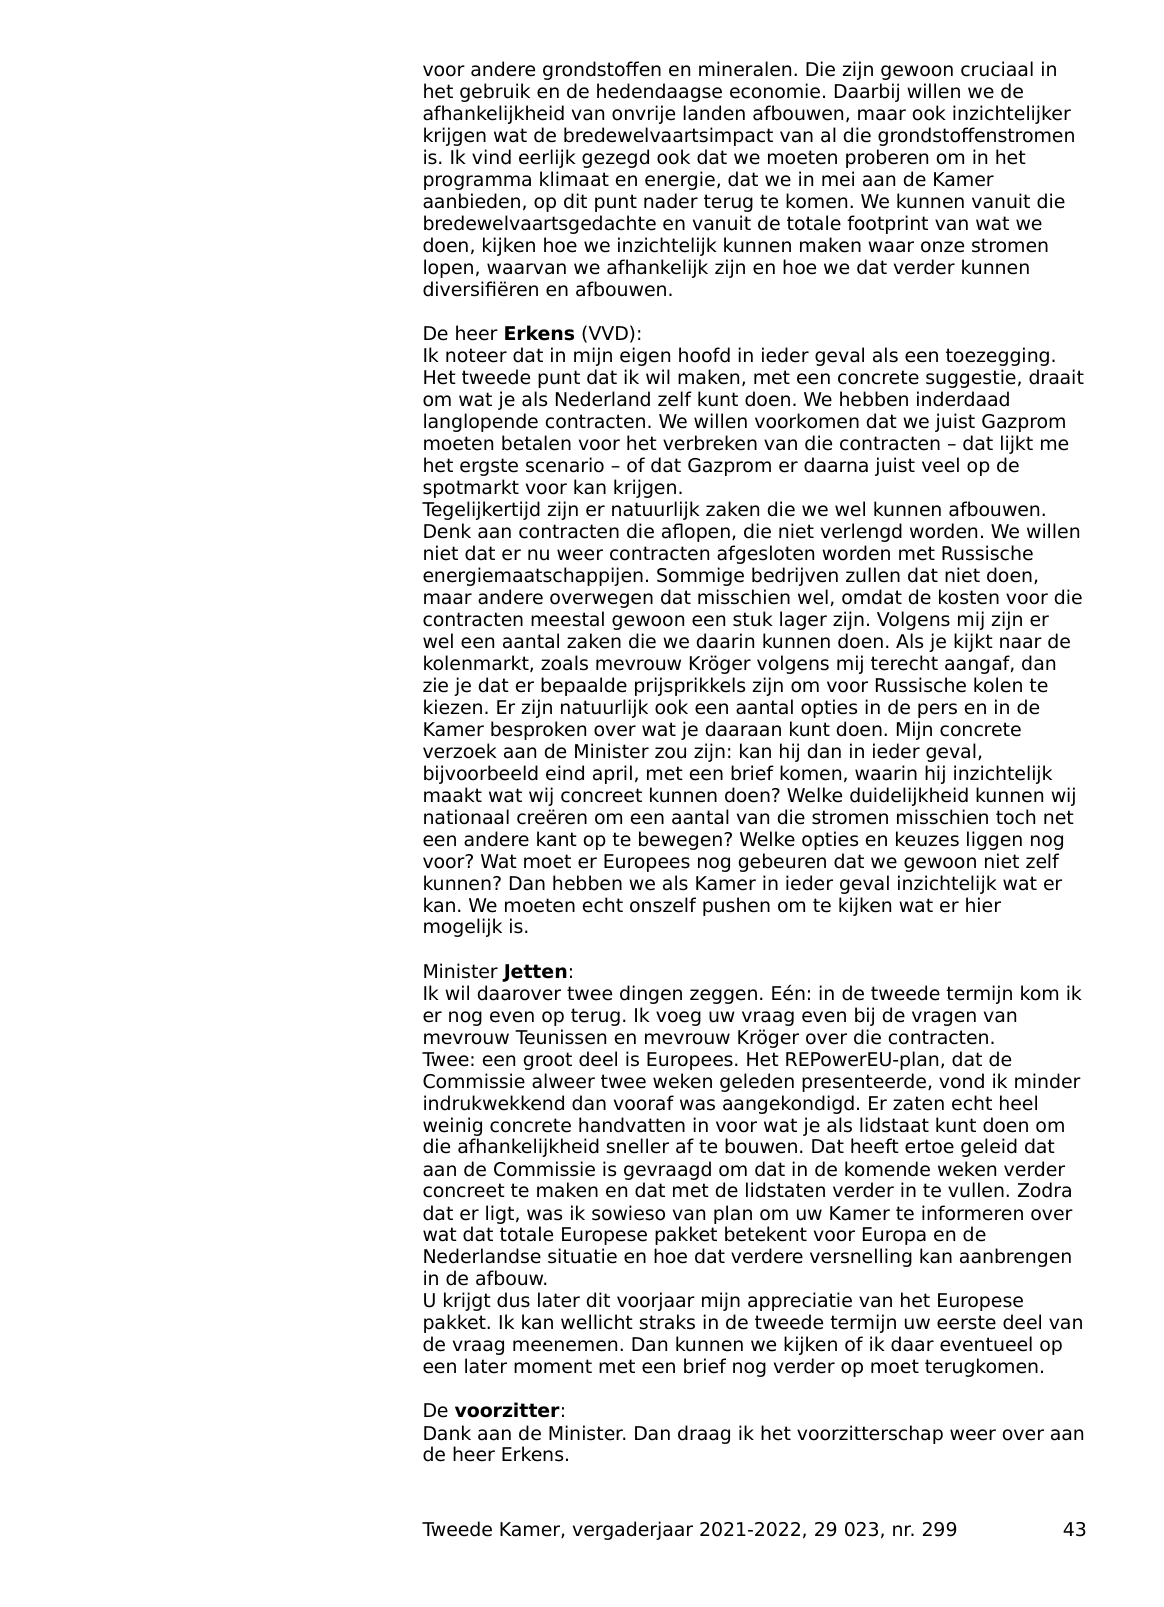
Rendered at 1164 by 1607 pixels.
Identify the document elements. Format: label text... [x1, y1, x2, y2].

text De voorzitter: [422, 1400, 1087, 1422]
text Dank aan de Minister. Dan draag ik het voorzitterschap weer over aan de heer Erkens. [422, 1422, 1087, 1466]
text Ik wil daarover twee dingen zeggen. Eén: in de tweede termijn kom ik er nog even op terug. Ik voeg uw vraag even bij de vragen van mevrouw Teunissen en mevrouw Kröger over die contracten. [422, 983, 1087, 1048]
text Twee: een groot deel is Europees. Het REPowerEU-plan, dat de Commissie alweer twee weken geleden presenteerde, vond ik minder indrukwekkend dan vooraf was aangekondigd. Er zaten echt heel weinig concrete handvatten in voor wat je als lidstaat kunt doen om die afhankelijkheid sneller af te bouwen. Dat heeft ertoe geleid dat aan de Commissie is gevraagd om dat in de komende weken verder concreet te maken en dat met de lidstaten verder in te vullen. Zodra dat er ligt, was ik sowieso van plan om uw Kamer te informeren over wat dat totale Europese pakket betekent voor Europa en de Nederlandse situatie en hoe dat verdere versnelling kan aanbrengen in de afbouw. [422, 1048, 1087, 1290]
text De heer Erkens (VVD): [422, 323, 1087, 345]
text Ik noteer dat in mijn eigen hoofd in ieder geval als een toezegging. Het tweede punt dat ik wil maken, met een concrete suggestie, draait om wat je als Nederland zelf kunt doen. We hebben inderdaad langlopende contracten. We willen voorkomen dat we juist Gazprom moeten betalen voor het verbreken van die contracten – dat lijkt me het ergste scenario – of dat Gazprom er daarna juist veel op de spotmarkt voor kan krijgen. [422, 345, 1087, 499]
text Tegelijkertijd zijn er natuurlijk zaken die we wel kunnen afbouwen. Denk aan contracten die aflopen, die niet verlengd worden. We willen niet dat er nu weer contracten afgesloten worden met Russische energiemaatschappijen. Sommige bedrijven zullen dat niet doen, maar andere overwegen dat misschien wel, omdat de kosten voor die contracten meestal gewoon een stuk lager zijn. Volgens mij zijn er wel een aantal zaken die we daarin kunnen doen. Als je kijkt naar de kolenmarkt, zoals mevrouw Kröger volgens mij terecht aangaf, dan zie je dat er bepaalde prijsprikkels zijn om voor Russische kolen te kiezen. Er zijn natuurlijk ook een aantal opties in de pers en in de Kamer besproken over wat je daaraan kunt doen. Mijn concrete verzoek aan de Minister zou zijn: kan hij dan in ieder geval, bijvoorbeeld eind april, met een brief komen, waarin hij inzichtelijk maakt wat wij concreet kunnen doen? Welke duidelijkheid kunnen wij nationaal creëren om een aantal van die stromen misschien toch net een andere kant op te bewegen? Welke opties en keuzes liggen nog voor? Wat moet er Europees nog gebeuren dat we gewoon niet zelf kunnen? Dan hebben we als Kamer in ieder geval inzichtelijk wat er kan. We moeten echt onszelf pushen om te kijken wat er hier mogelijk is. [422, 499, 1087, 938]
text Minister Jetten: [422, 961, 1087, 983]
text voor andere grondstoffen en mineralen. Die zijn gewoon cruciaal in het gebruik en de hedendaagse economie. Daarbij willen we de afhankelijkheid van onvrije landen afbouwen, maar ook inzichtelijker krijgen wat de bredewelvaartsimpact van al die grondstoffenstromen is. Ik vind eerlijk gezegd ook dat we moeten proberen om in het programma klimaat en energie, dat we in mei aan de Kamer aanbieden, op dit punt nader terug te komen. We kunnen vanuit die bredewelvaartsgedachte en vanuit de totale footprint van wat we doen, kijken hoe we inzichtelijk kunnen maken waar onze stromen lopen, waarvan we afhankelijk zijn en hoe we dat verder kunnen diversifiëren en afbouwen. [422, 59, 1087, 301]
text U krijgt dus later dit voorjaar mijn appreciatie van het Europese pakket. Ik kan wellicht straks in de tweede termijn uw eerste deel van de vraag meenemen. Dan kunnen we kijken of ik daar eventueel op een later moment met een brief nog verder op moet terugkomen. [422, 1290, 1087, 1378]
